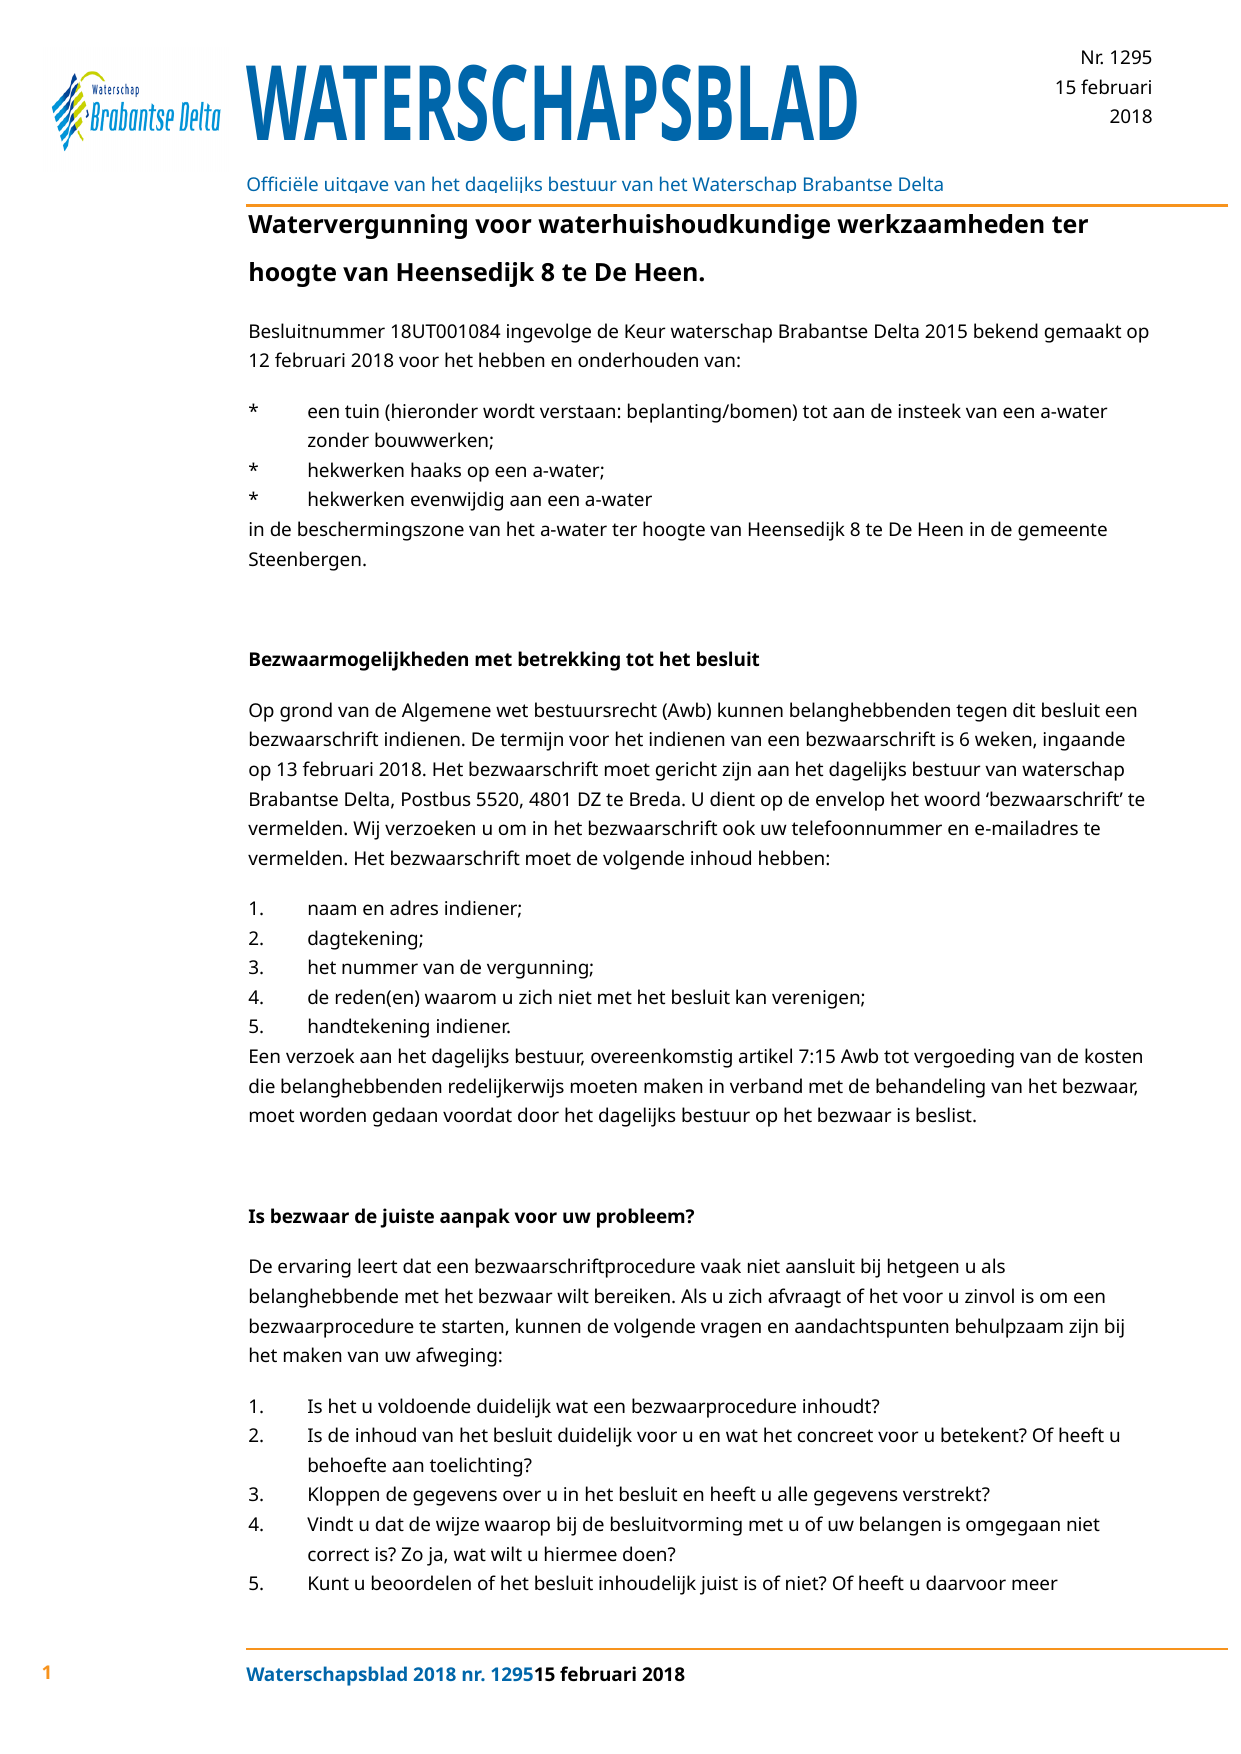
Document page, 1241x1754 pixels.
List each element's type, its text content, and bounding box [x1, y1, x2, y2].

text Watervergunning voor waterhuishoudkundige werkzaamheden ter hoogte van Heensedijk 8 te De Heen. [248, 207, 1152, 288]
list de reden(en) waarom u zich niet met het besluit kan verenigen; [248, 984, 1152, 1010]
list het nummer van de vergunning; [248, 954, 1152, 980]
list Vindt u dat de wijze waarop bij de besluitvorming met u of uw belangen is omgegaan niet correct is? Zo ja, wat wilt u hiermee doen? [248, 1511, 1152, 1567]
list naam en adres indiener; [248, 895, 1152, 921]
list dagtekening; [248, 925, 1152, 951]
list Is de inhoud van het besluit duidelijk voor u en wat het concreet voor u betekent? Of heeft u behoefte aan toelichting? [248, 1422, 1152, 1478]
text in de beschermingszone van het a-water ter hoogte van Heensedijk 8 te De Heen in de gemeente Steenbergen. [248, 516, 1152, 572]
list Kloppen de gegevens over u in het besluit en heeft u alle gegevens verstrekt? [248, 1482, 1152, 1507]
text Bezwaarmogelijkheden met betrekking tot het besluit [248, 647, 1152, 672]
list een tuin (hieronder wordt verstaan: beplanting/bomen) tot aan de insteek van een a-water zonder bouwwerken; [248, 398, 1152, 453]
list Is het u voldoende duidelijk wat een bezwaarprocedure inhoudt? [248, 1393, 1152, 1419]
list hekwerken evenwijdig aan een a-water [248, 487, 1152, 512]
list handtekening indiener. [248, 1014, 1152, 1039]
list hekwerken haaks op een a-water; [248, 457, 1152, 483]
text Is bezwaar de juiste aanpak voor uw probleem? [248, 1203, 1152, 1229]
text Een verzoek aan het dagelijks bestuur, overeenkomstig artikel 7:15 Awb tot vergoeding van de kosten die belanghebbenden redelijkerwijs moeten maken in verband met de behandeling van het bezwaar, moet worden gedaan voordat door het dagelijks bestuur op het bezwaar is beslist. [248, 1043, 1152, 1128]
text Besluitnummer 18UT001084 ingevolge de Keur waterschap Brabantse Delta 2015 bekend gemaakt op 12 februari 2018 voor het hebben en onderhouden van: [248, 318, 1152, 373]
list Kunt u beoordelen of het besluit inhoudelijk juist is of niet? Of heeft u daarvoor meer [248, 1570, 1152, 1596]
picture [41, 47, 231, 172]
text De ervaring leert dat een bezwaarschriftprocedure vaak niet aansluit bij hetgeen u als belanghebbende met het bezwaar wilt bereiken. Als u zich afvraagt of het voor u zinvol is om een bezwaarprocedure te starten, kunnen de volgende vragen en aandachtspunten behulpzaam zijn bij het maken van uw afweging: [248, 1254, 1152, 1368]
text Op grond van de Algemene wet bestuursrecht (Awb) kunnen belanghebbenden tegen dit besluit een bezwaarschrift indienen. De termijn voor het indienen van een bezwaarschrift is 6 weken, ingaande op 13 februari 2018. Het bezwaarschrift moet gericht zijn aan het dagelijks bestuur van waterschap Brabantse Delta, Postbus 5520, 4801 DZ te Breda. U dient op de envelop het woord ‘bezwaarschrift’ te vermelden. Wij verzoeken u om in het bezwaarschrift ook uw telefoonnummer en e‑mailadres te vermelden. Het bezwaarschrift moet de volgende inhoud hebben: [248, 697, 1152, 871]
